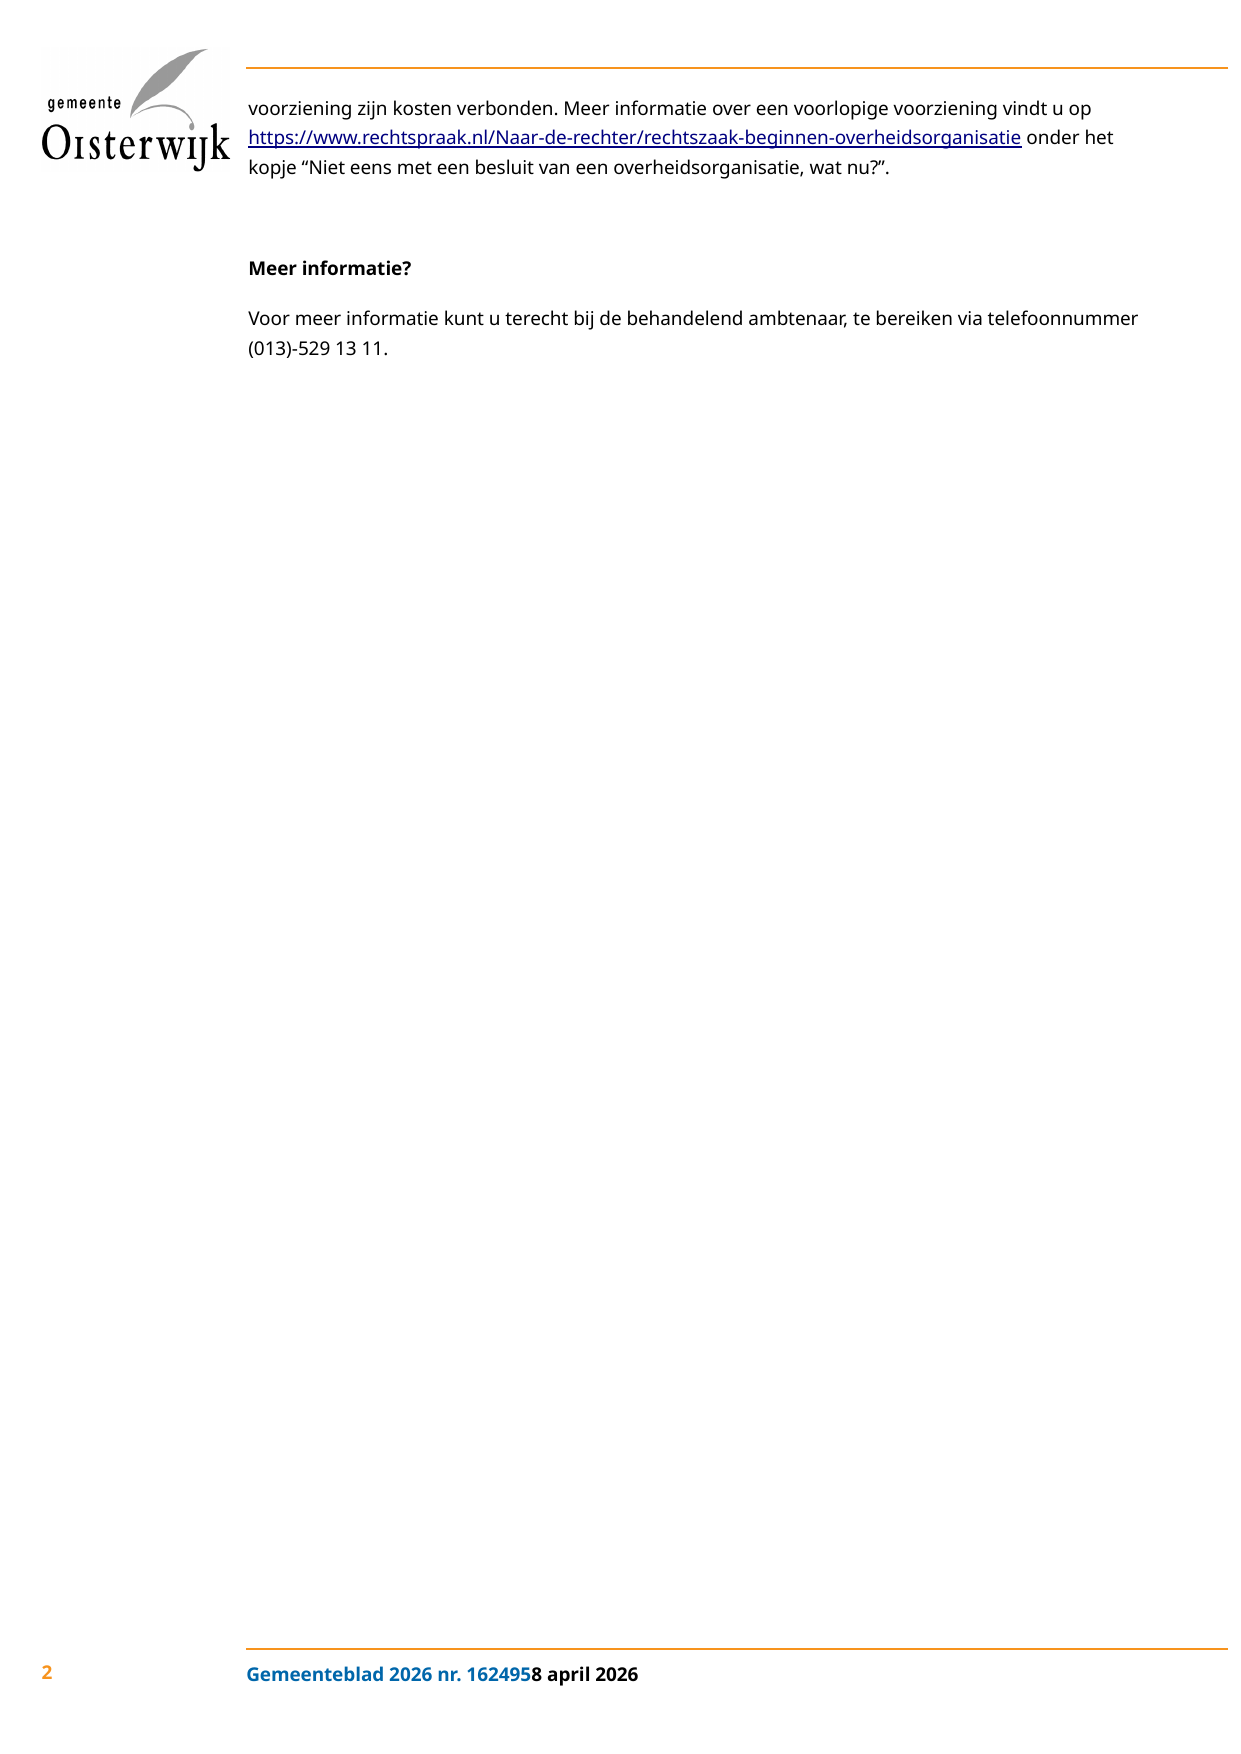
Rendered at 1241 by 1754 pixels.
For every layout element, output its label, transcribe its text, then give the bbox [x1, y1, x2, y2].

picture [41, 47, 231, 172]
text Voor meer informatie kunt u terecht bij de behandelend ambtenaar, te bereiken via telefoonnummer (013)-529 13 11. [248, 305, 1152, 361]
text voorziening zijn kosten verbonden. Meer informatie over een voorlopige voorziening vindt u op https://www.rechtspraak.nl/Naar-de-rechter/rechtszaak-beginnen-overheidsorganisatie onder het kopje “Niet eens met een besluit van een overheidsorganisatie, wat nu?”. [248, 95, 1152, 180]
text Meer informatie? [248, 255, 1152, 281]
